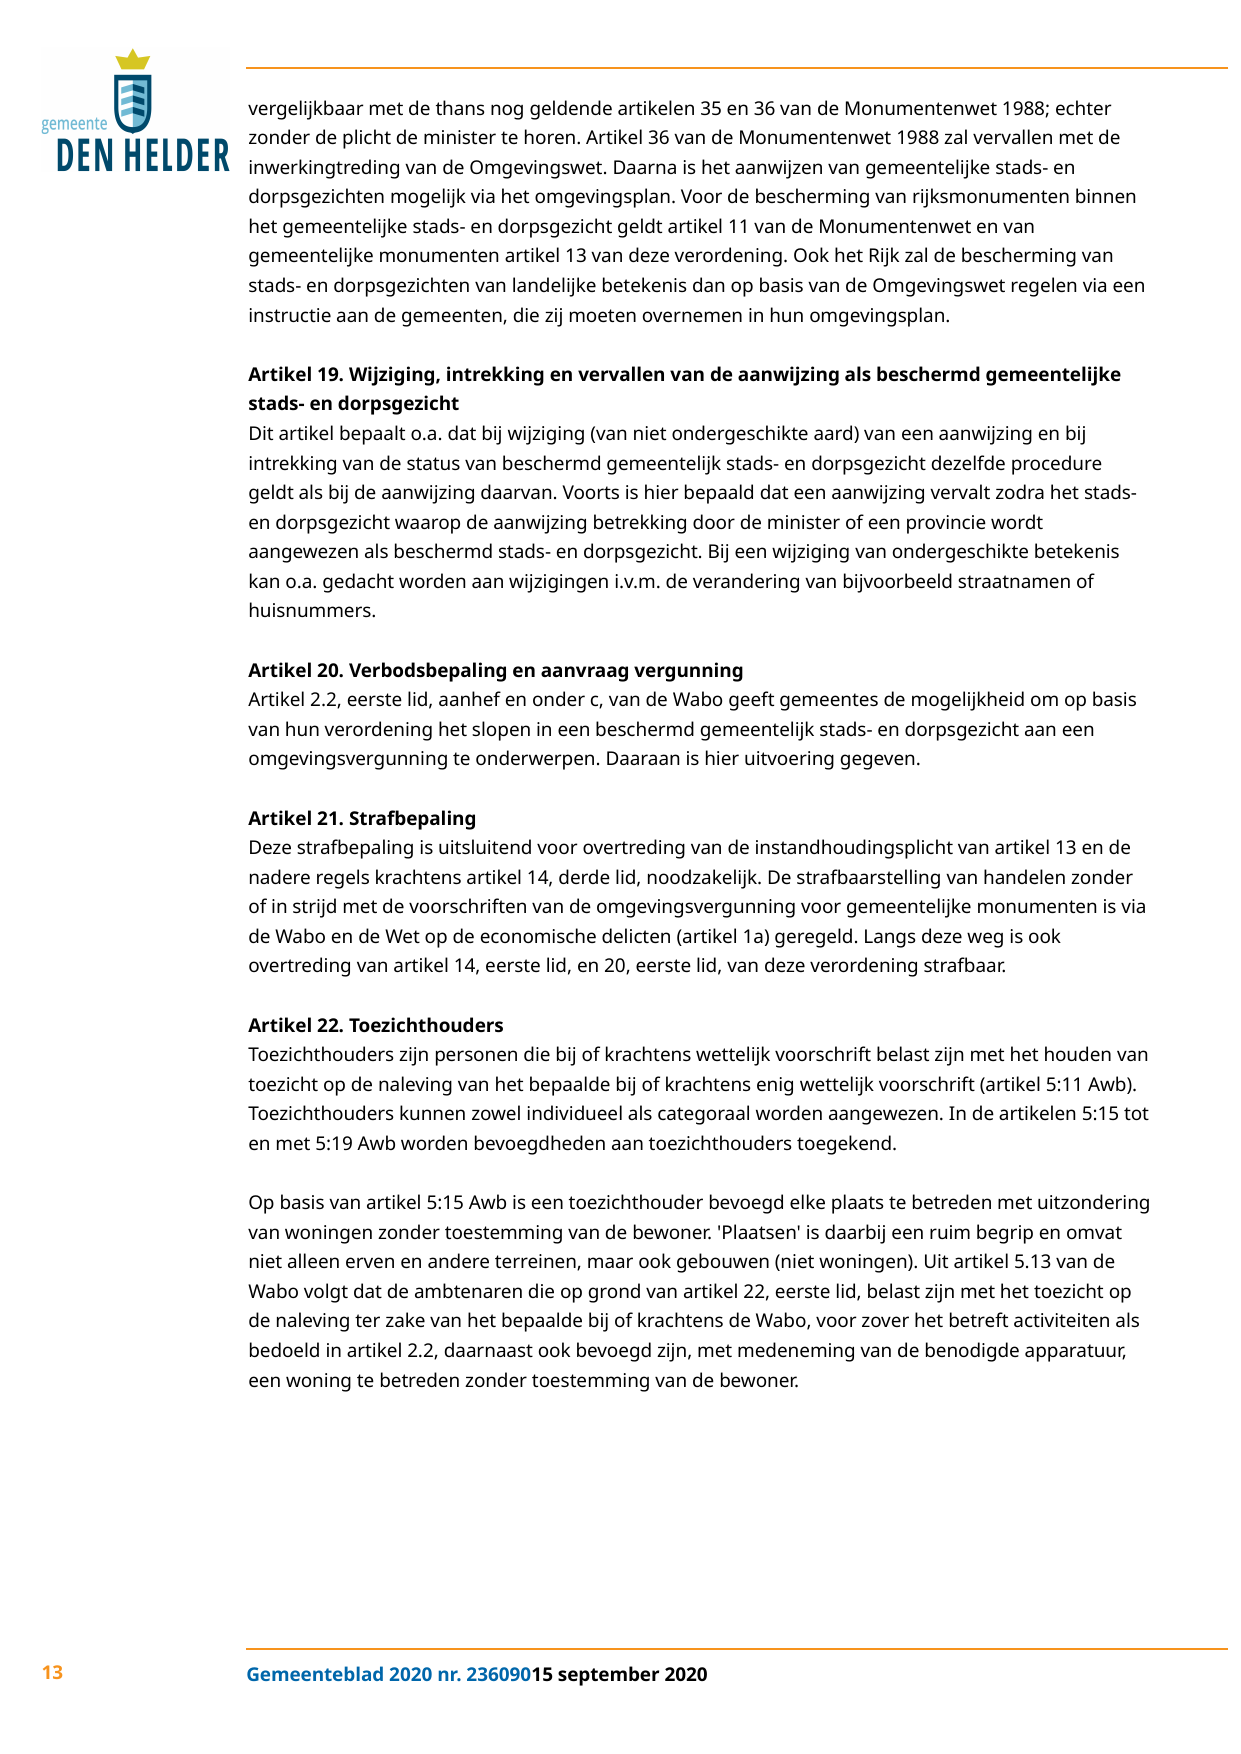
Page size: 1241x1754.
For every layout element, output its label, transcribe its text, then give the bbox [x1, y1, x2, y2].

picture [182, 144, 187, 165]
text Op basis van artikel 5:15 Awb is een toezichthouder bevoegd elke plaats te betreden met uitzondering van woningen zonder toestemming van de bewoner. 'Plaatsen' is daarbij een ruim begrip en omvat niet alleen erven en andere terreinen, maar ook gebouwen (niet woningen). Uit artikel 5.13 van de Wabo volgt dat de ambtenaren die op grond van artikel 22, eerste lid, belast zijn met het toezicht op de naleving ter zake van het bepaalde bij of krachtens de Wabo, voor zover het betreft activiteiten als bedoeld in artikel 2.2, daarnaast ook bevoegd zijn, met medeneming van de benodigde apparatuur, een woning te betreden zonder toestemming van de bewoner. [248, 1189, 1152, 1393]
text Artikel 2.2, eerste lid, aanhef en onder c, van de Wabo geeft gemeentes de mogelijkheid om op basis van hun verordening het slopen in een beschermd gemeentelijk stads- en dorpsgezicht aan een omgevingsvergunning te onderwerpen. Daaraan is hier uitvoering gegeven. [248, 686, 1152, 771]
picture [220, 160, 224, 172]
picture [130, 157, 135, 172]
text Artikel 21. Strafbepaling [248, 805, 1152, 831]
text Dit artikel bepaalt o.a. dat bij wijziging (van niet ondergeschikte aard) van een aanwijzing en bij intrekking van de status van beschermd gemeentelijk stads- en dorpsgezicht dezelfde procedure geldt als bij de aanwijzing daarvan. Voorts is hier bepaald dat een aanwijzing vervalt zodra het stads- en dorpsgezicht waarop de aanwijzing betrekking door de minister of een provincie wordt aangewezen als beschermd stads- en dorpsgezicht. Bij een wijziging van ondergeschikte betekenis kan o.a. gedacht worden aan wijzigingen i.v.m. de verandering van bijvoorbeeld straatnamen of huisnummers. [248, 420, 1152, 623]
picture [100, 154, 106, 172]
picture [63, 144, 68, 165]
picture [41, 47, 231, 172]
text Deze strafbepaling is uitsluitend voor overtreding van de instandhoudingsplicht van artikel 13 en de nadere regels krachtens artikel 14, derde lid, noodzakelijk. De strafbaarstelling van handelen zonder of in strijd met de voorschriften van de omgevingsvergunning voor gemeentelijke monumenten is via de Wabo en de Wet op de economische delicten (artikel 1a) geregeld. Langs deze weg is ook overtreding van artikel 14, eerste lid, en 20, eerste lid, van deze verordening strafbaar. [248, 834, 1152, 978]
text Artikel 20. Verbodsbepaling en aanvraag vergunning [248, 657, 1152, 683]
text Artikel 19. Wijziging, intrekking en vervallen van de aanwijzing als beschermd gemeentelijke stads- en dorpsgezicht [248, 361, 1152, 416]
text Toezichthouders zijn personen die bij of krachtens wettelijk voorschrift belast zijn met het houden van toezicht op de naleving van het bepaalde bij of krachtens enig wettelijk voorschrift (artikel 5:11 Awb). Toezichthouders kunnen zowel individueel als categoraal worden aangewezen. In de artikelen 5:15 tot en met 5:19 Awb worden bevoegdheden aan toezichthouders toegekend. [248, 1041, 1152, 1156]
text vergelijkbaar met de thans nog geldende artikelen 35 en 36 van de Monumentenwet 1988; echter zonder de plicht de minister te horen. Artikel 36 van de Monumentenwet 1988 zal vervallen met de inwerkingtreding van de Omgevingswet. Daarna is het aanwijzen van gemeentelijke stads- en dorpsgezichten mogelijk via het omgevingsplan. Voor de bescherming van rijksmonumenten binnen het gemeentelijke stads- en dorpsgezicht geldt artikel 11 van de Monumentenwet en van gemeentelijke monumenten artikel 13 van deze verordening. Ook het Rijk zal de bescherming van stads- en dorpsgezichten van landelijke betekenis dan op basis van de Omgevingswet regelen via een instructie aan de gemeenten, die zij moeten overnemen in hun omgevingsplan. [248, 95, 1152, 328]
text Artikel 22. Toezichthouders [248, 1012, 1152, 1038]
